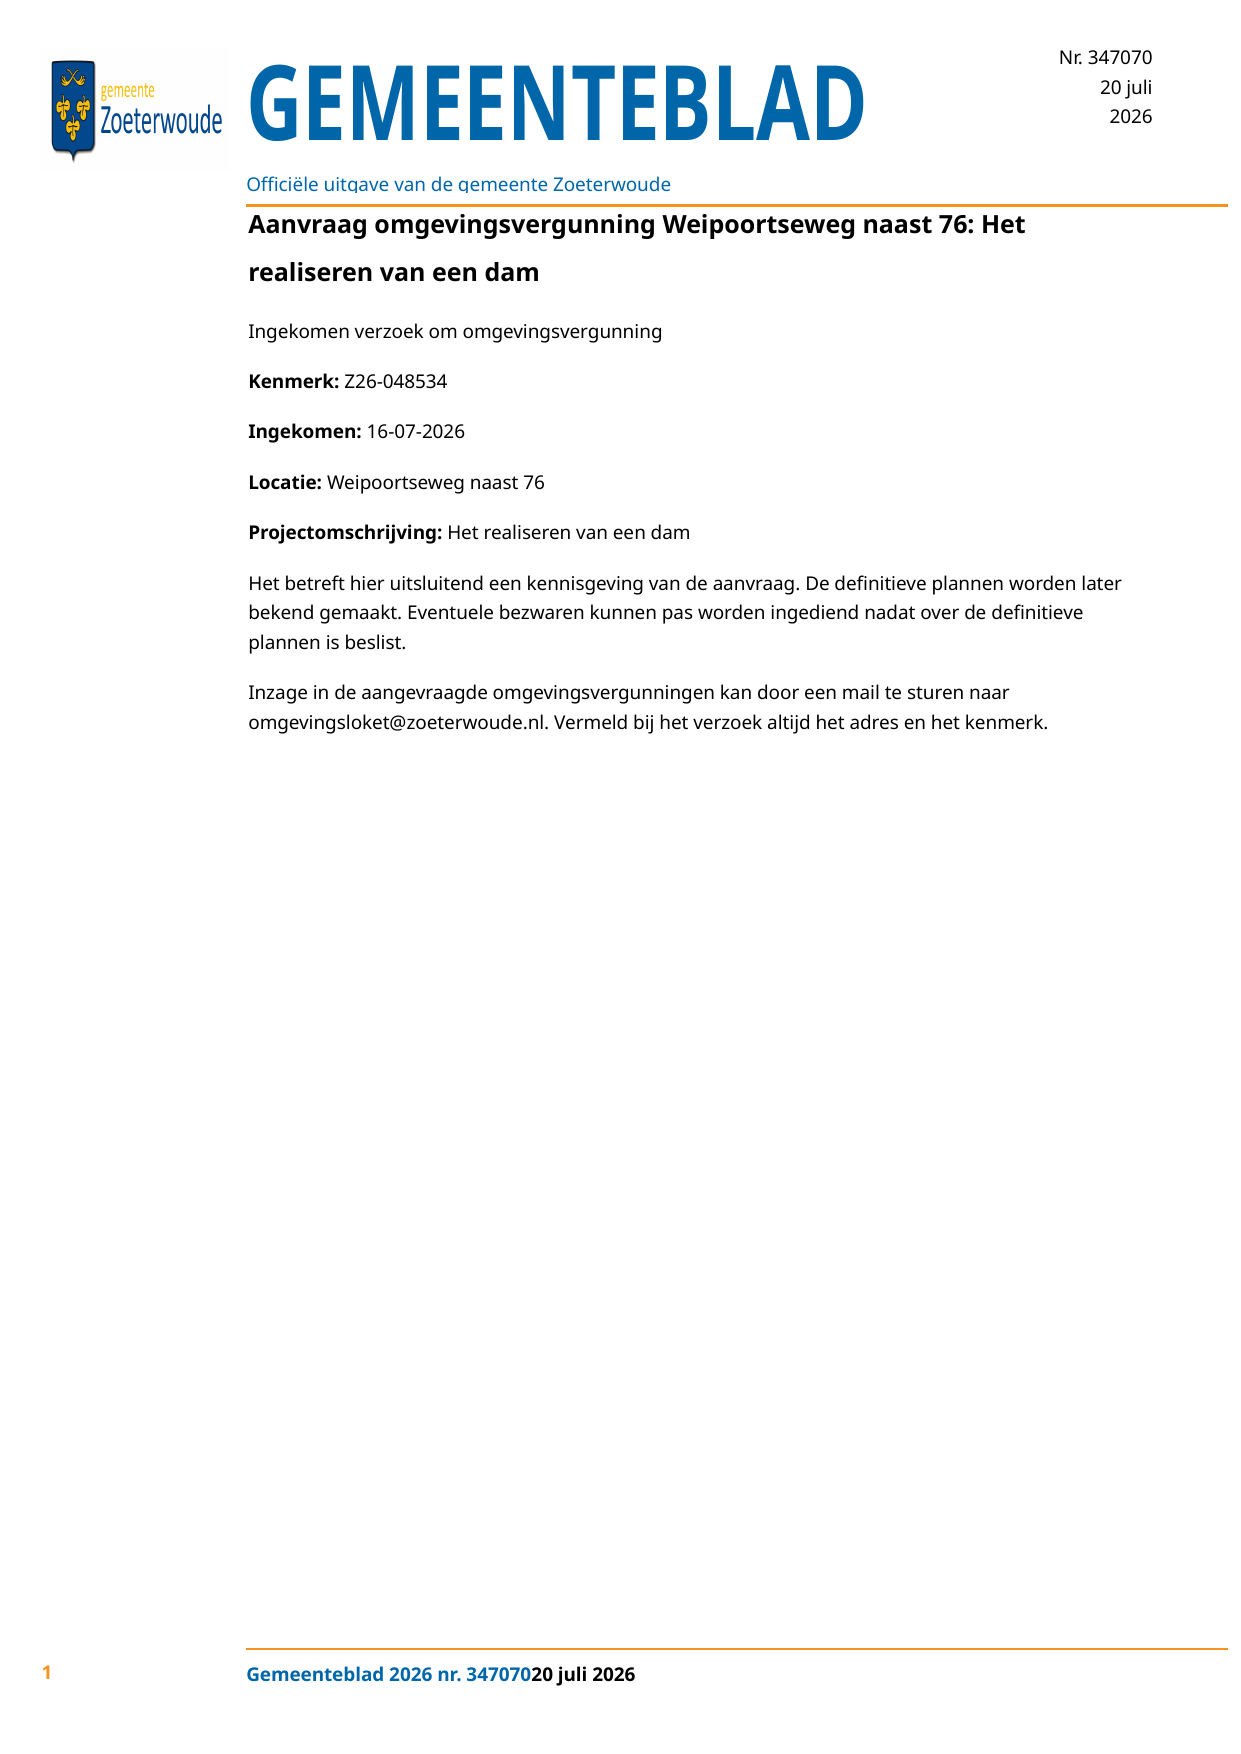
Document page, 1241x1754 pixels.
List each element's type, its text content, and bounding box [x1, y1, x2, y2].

text Inzage in de aangevraagde omgevingsvergunningen kan door een mail te sturen naar omgevingsloket@zoeterwoude.nl. Vermeld bij het verzoek altijd het adres en het kenmerk. [248, 679, 1152, 735]
text Projectomschrijving: Het realiseren van een dam [248, 519, 1152, 545]
text Kenmerk: Z26-048534 [248, 368, 1152, 394]
text Ingekomen verzoek om omgevingsvergunning [248, 318, 1152, 344]
text Het betreft hier uitsluitend een kennisgeving van de aanvraag. De definitieve plannen worden later bekend gemaakt. Eventuele bezwaren kunnen pas worden ingediend nadat over de definitieve plannen is beslist. [248, 570, 1152, 655]
picture [41, 47, 231, 172]
text Locatie: Weipoortseweg naast 76 [248, 469, 1152, 495]
text Ingekomen: 16-07-2026 [248, 419, 1152, 444]
text Aanvraag omgevingsvergunning Weipoortseweg naast 76: Het realiseren van een dam [248, 207, 1152, 288]
